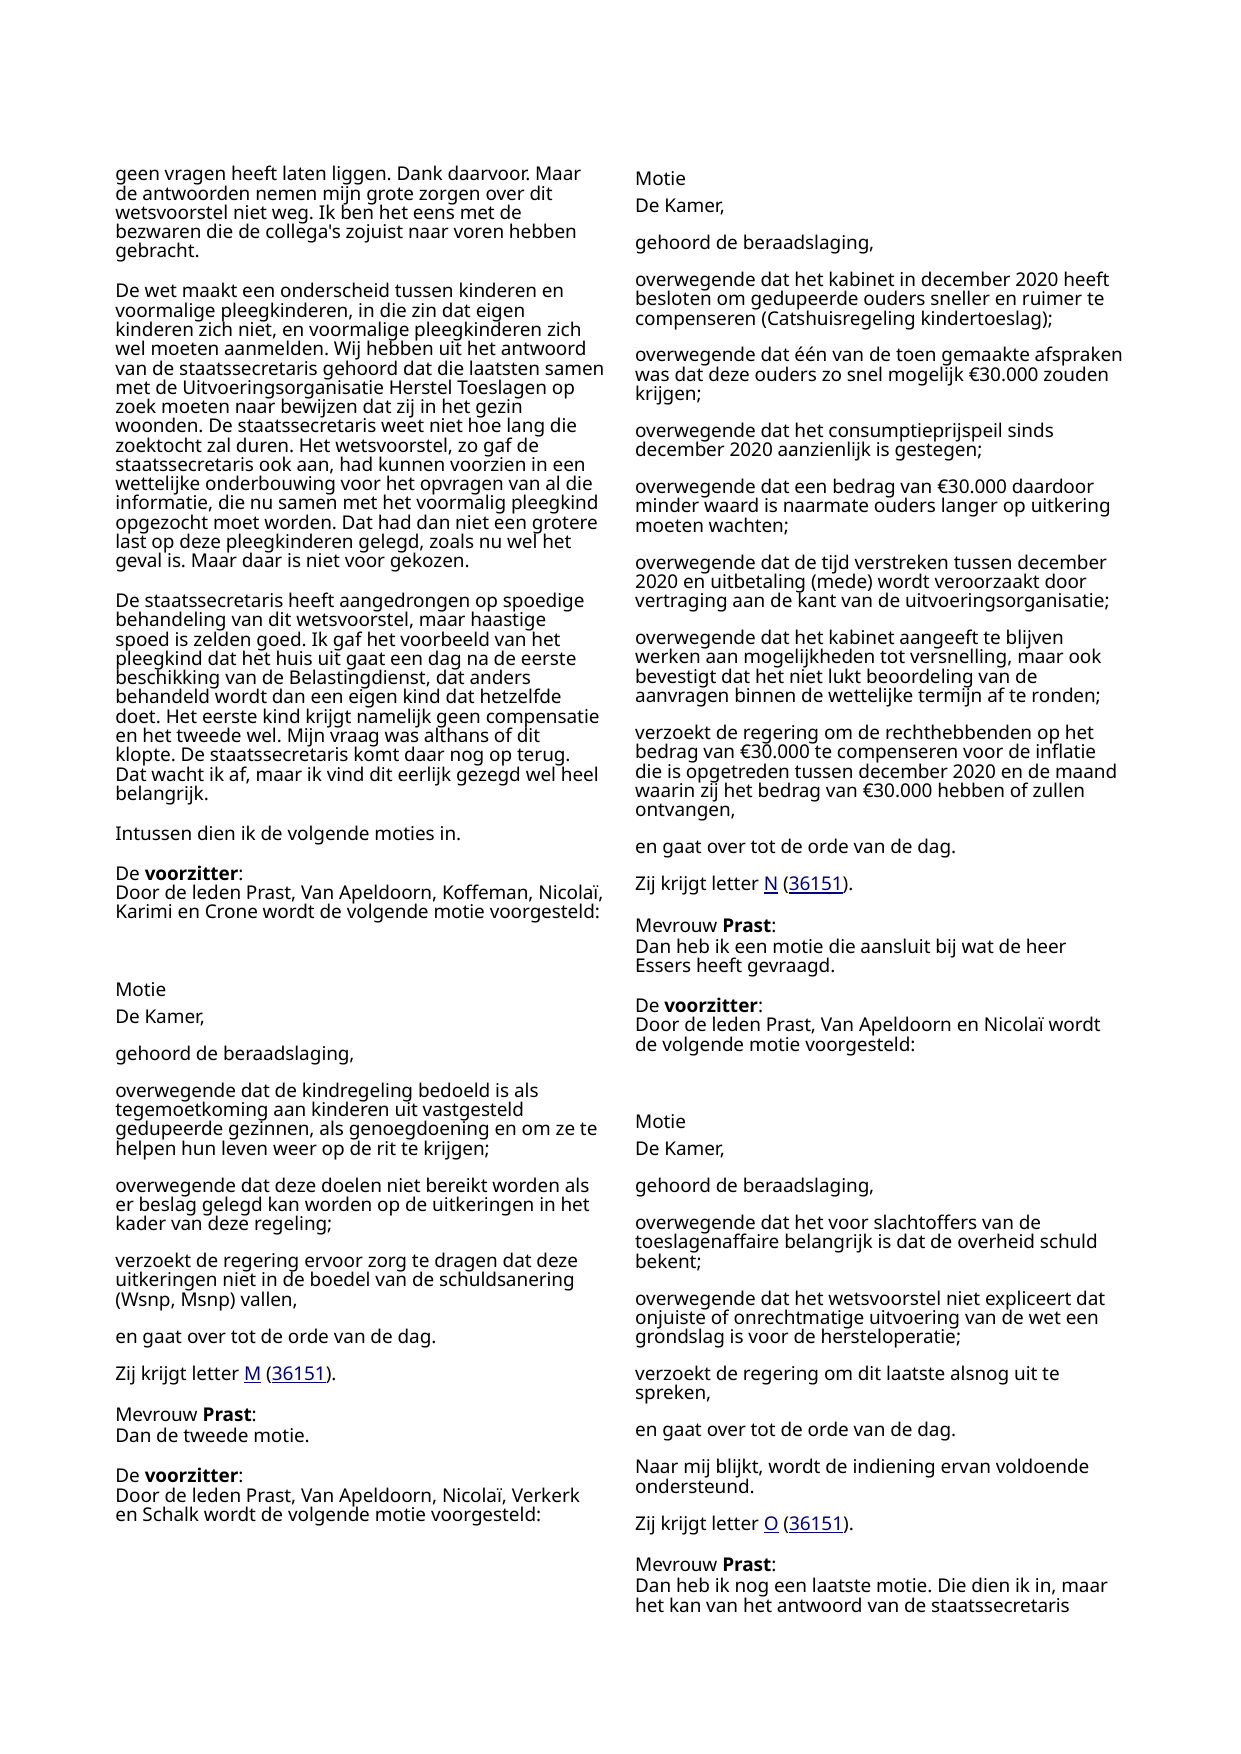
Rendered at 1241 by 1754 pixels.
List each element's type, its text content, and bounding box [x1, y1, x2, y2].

text Door de leden Prast, Van Apeldoorn, Koffeman, Nicolaï, Karimi en Crone wordt de volgende motie voorgesteld: [115, 884, 605, 923]
text verzoekt de regering om dit laatste alsnog uit te spreken, [635, 1365, 1125, 1404]
text gehoord de beraadslaging, [635, 1177, 1125, 1196]
text De voorzitter: [115, 865, 605, 884]
text Mevrouw Prast: [635, 912, 1125, 938]
text en gaat over tot de orde van de dag. [635, 1421, 1125, 1441]
text overwegende dat het kabinet in december 2020 heeft besloten om gedupeerde ouders sneller en ruimer te compenseren (Catshuisregeling kindertoeslag); [635, 271, 1125, 329]
text gehoord de beraadslaging, [115, 1045, 605, 1064]
text Dan heb ik nog een laatste motie. Die dien ik in, maar het kan van het antwoord van de staatssecretaris [635, 1577, 1125, 1616]
text Motie [115, 976, 605, 1002]
text overwegende dat de tijd verstreken tussen december 2020 en uitbetaling (mede) wordt veroorzaakt door vertraging aan de kant van de uitvoeringsorganisatie; [635, 554, 1125, 612]
text Motie [635, 1108, 1125, 1134]
text overwegende dat een bedrag van €30.000 daardoor minder waard is naarmate ouders langer op uitkering moeten wachten; [635, 478, 1125, 536]
text overwegende dat het wetsvoorstel niet expliceert dat onjuiste of onrechtmatige uitvoering van de wet een grondslag is voor de hersteloperatie; [635, 1289, 1125, 1347]
text Mevrouw Prast: [115, 1402, 605, 1427]
text en gaat over tot de orde van de dag. [115, 1328, 605, 1347]
text Zij krijgt letter O (36151). [635, 1514, 1125, 1534]
text Intussen dien ik de volgende moties in. [115, 825, 605, 844]
text Zij krijgt letter N (36151). [635, 875, 1125, 894]
text De Kamer, [635, 197, 1125, 216]
text verzoekt de regering om de rechthebbenden op het bedrag van €30.000 te compenseren voor de inflatie die is opgetreden tussen december 2020 en de maand waarin zij het bedrag van €30.000 hebben of zullen ontvangen, [635, 724, 1125, 820]
text Motie [635, 165, 1125, 191]
text overwegende dat het kabinet aangeeft te blijven werken aan mogelijkheden tot versnelling, maar ook bevestigt dat het niet lukt beoordeling van de aanvragen binnen de wettelijke termijn af te ronden; [635, 629, 1125, 706]
text Naar mij blijkt, wordt de indiening ervan voldoende ondersteund. [635, 1458, 1125, 1497]
text Dan heb ik een motie die aansluit bij wat de heer Essers heeft gevraagd. [635, 938, 1125, 976]
text gehoord de beraadslaging, [635, 234, 1125, 253]
text De Kamer, [115, 1008, 605, 1027]
text overwegende dat het consumptieprijspeil sinds december 2020 aanzienlijk is gestegen; [635, 422, 1125, 461]
text overwegende dat het voor slachtoffers van de toeslagenaffaire belangrijk is dat de overheid schuld bekent; [635, 1214, 1125, 1272]
text Mevrouw Prast: [635, 1552, 1125, 1577]
text Door de leden Prast, Van Apeldoorn en Nicolaï wordt de volgende motie voorgesteld: [635, 1016, 1125, 1055]
text verzoekt de regering ervoor zorg te dragen dat deze uitkeringen niet in de boedel van de schuldsanering (Wsnp, Msnp) vallen, [115, 1252, 605, 1310]
text Zij krijgt letter M (36151). [115, 1364, 605, 1384]
text overwegende dat de kindregeling bedoeld is als tegemoetkoming aan kinderen uit vastgesteld gedupeerde gezinnen, als genoegdoening en om ze te helpen hun leven weer op de rit te krijgen; [115, 1082, 605, 1159]
text geen vragen heeft laten liggen. Dank daarvoor. Maar de antwoorden nemen mijn grote zorgen over dit wetsvoorstel niet weg. Ik ben het eens met de bezwaren die de collega's zojuist naar voren hebben gebracht. [115, 165, 605, 262]
text De voorzitter: [115, 1467, 605, 1487]
text De wet maakt een onderscheid tussen kinderen en voormalige pleegkinderen, in die zin dat eigen kinderen zich niet, en voormalige pleegkinderen zich wel moeten aanmelden. Wij hebben uit het antwoord van de staatssecretaris gehoord dat die laatsten samen met de Uitvoeringsorganisatie Herstel Toeslagen op zoek moeten naar bewijzen dat zij in het gezin woonden. De staatssecretaris weet niet hoe lang die zoektocht zal duren. Het wetsvoorstel, zo gaf de staatssecretaris ook aan, had kunnen voorzien in een wettelijke onderbouwing voor het opvragen van al die informatie, die nu samen met het voormalig pleegkind opgezocht moet worden. Dat had dan niet een grotere last op deze pleegkinderen gelegd, zoals nu wel het geval is. Maar daar is niet voor gekozen. [115, 282, 605, 571]
text Door de leden Prast, Van Apeldoorn, Nicolaï, Verkerk en Schalk wordt de volgende motie voorgesteld: [115, 1487, 605, 1525]
text Dan de tweede motie. [115, 1427, 605, 1447]
text overwegende dat één van de toen gemaakte afspraken was dat deze ouders zo snel mogelijk €30.000 zouden krijgen; [635, 346, 1125, 404]
text De Kamer, [635, 1140, 1125, 1159]
text De voorzitter: [635, 997, 1125, 1016]
text De staatssecretaris heeft aangedrongen op spoedige behandeling van dit wetsvoorstel, maar haastige spoed is zelden goed. Ik gaf het voorbeeld van het pleegkind dat het huis uit gaat een dag na de eerste beschikking van de Belastingdienst, dat anders behandeld wordt dan een eigen kind dat hetzelfde doet. Het eerste kind krijgt namelijk geen compensatie en het tweede wel. Mijn vraag was althans of dit klopte. De staatssecretaris komt daar nog op terug. Dat wacht ik af, maar ik vind dit eerlijk gezegd wel heel belangrijk. [115, 592, 605, 804]
text overwegende dat deze doelen niet bereikt worden als er beslag gelegd kan worden op de uitkeringen in het kader van deze regeling; [115, 1177, 605, 1234]
text en gaat over tot de orde van de dag. [635, 838, 1125, 857]
